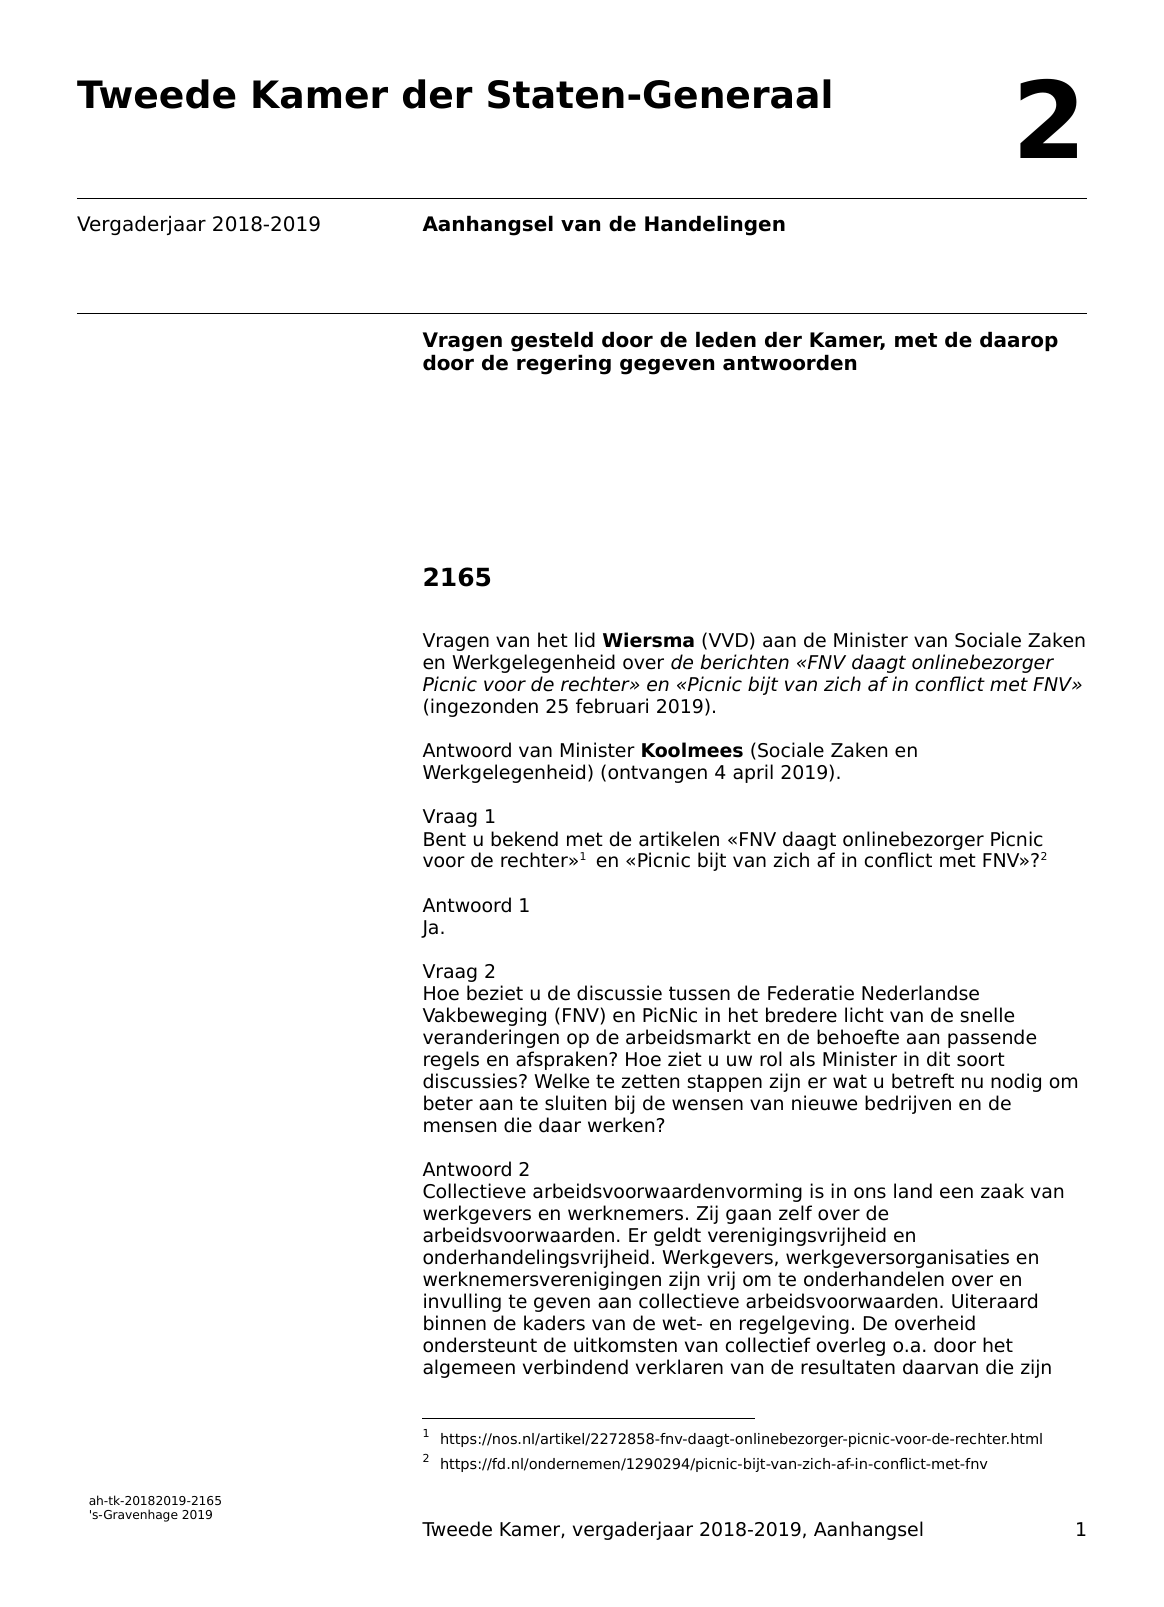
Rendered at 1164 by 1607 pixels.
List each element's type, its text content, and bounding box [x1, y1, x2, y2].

text Antwoord van Minister Koolmees (Sociale Zaken en Werkgelegenheid) (ontvangen 4 april 2019). [422, 740, 1087, 784]
text Vragen van het lid Wiersma (VVD) aan de Minister van Sociale Zaken en Werkgelegenheid over de berichten «FNV daagt onlinebezorger Picnic voor de rechter» en «Picnic bijt van zich af in conflict met FNV» (ingezonden 25 februari 2019). [422, 630, 1087, 718]
table_header 2 [886, 59, 1087, 198]
text ah-tk-20182019-2165 [88, 1494, 323, 1508]
text Vraag 1 [422, 806, 1087, 828]
text https://fd.nl/ondernemen/1290294/picnic-bijt-van-zich-af-in-conflict-met-fnv [422, 1452, 1087, 1474]
table_cell Vragen gesteld door de leden der Kamer, met de daarop door de regering gegeven antwoorden [422, 314, 1087, 375]
table_cell [77, 314, 422, 375]
text Antwoord 1 [422, 894, 1087, 917]
text 2165 [422, 563, 1087, 592]
text Bent u bekend met de artikelen «FNV daagt onlinebezorger Picnic voor de rechter» en «Picnic bijt van zich af in conflict met FNV»? [422, 828, 1087, 872]
text Vraag 2 [422, 961, 1087, 983]
table_cell Aanhangsel van de Handelingen [422, 199, 1087, 313]
text Collectieve arbeidsvoorwaardenvorming is in ons land een zaak van werkgevers en werknemers. Zij gaan zelf over de arbeidsvoorwaarden. Er geldt verenigingsvrijheid en onderhandelingsvrijheid. Werkgevers, werkgeversorganisaties en werknemersverenigingen zijn vrij om te onderhandelen over en invulling te geven aan collectieve arbeidsvoorwaarden. Uiteraard binnen de kaders van de wet- en regelgeving. De overheid ondersteunt de uitkomsten van collectief overleg o.a. door het algemeen verbindend verklaren van de resultaten daarvan die zijn [422, 1181, 1087, 1378]
text 's-Gravenhage 2019 [88, 1508, 323, 1522]
text Antwoord 2 [422, 1159, 1087, 1181]
text Hoe beziet u de discussie tussen de Federatie Nederlandse Vakbeweging (FNV) en PicNic in het bredere licht van de snelle veranderingen op de arbeidsmarkt en de behoefte aan passende regels en afspraken? Hoe ziet u uw rol als Minister in dit soort discussies? Welke te zetten stappen zijn er wat u betreft nu nodig om beter aan te sluiten bij de wensen van nieuwe bedrijven en de mensen die daar werken? [422, 983, 1087, 1137]
table_header Tweede Kamer der Staten-Generaal [77, 59, 886, 198]
text https://nos.nl/artikel/2272858-fnv-daagt-onlinebezorger-picnic-voor-de-rechter.html [422, 1427, 1087, 1449]
text Ja. [422, 917, 1087, 938]
table_cell Vergaderjaar 2018-2019 [77, 199, 422, 313]
